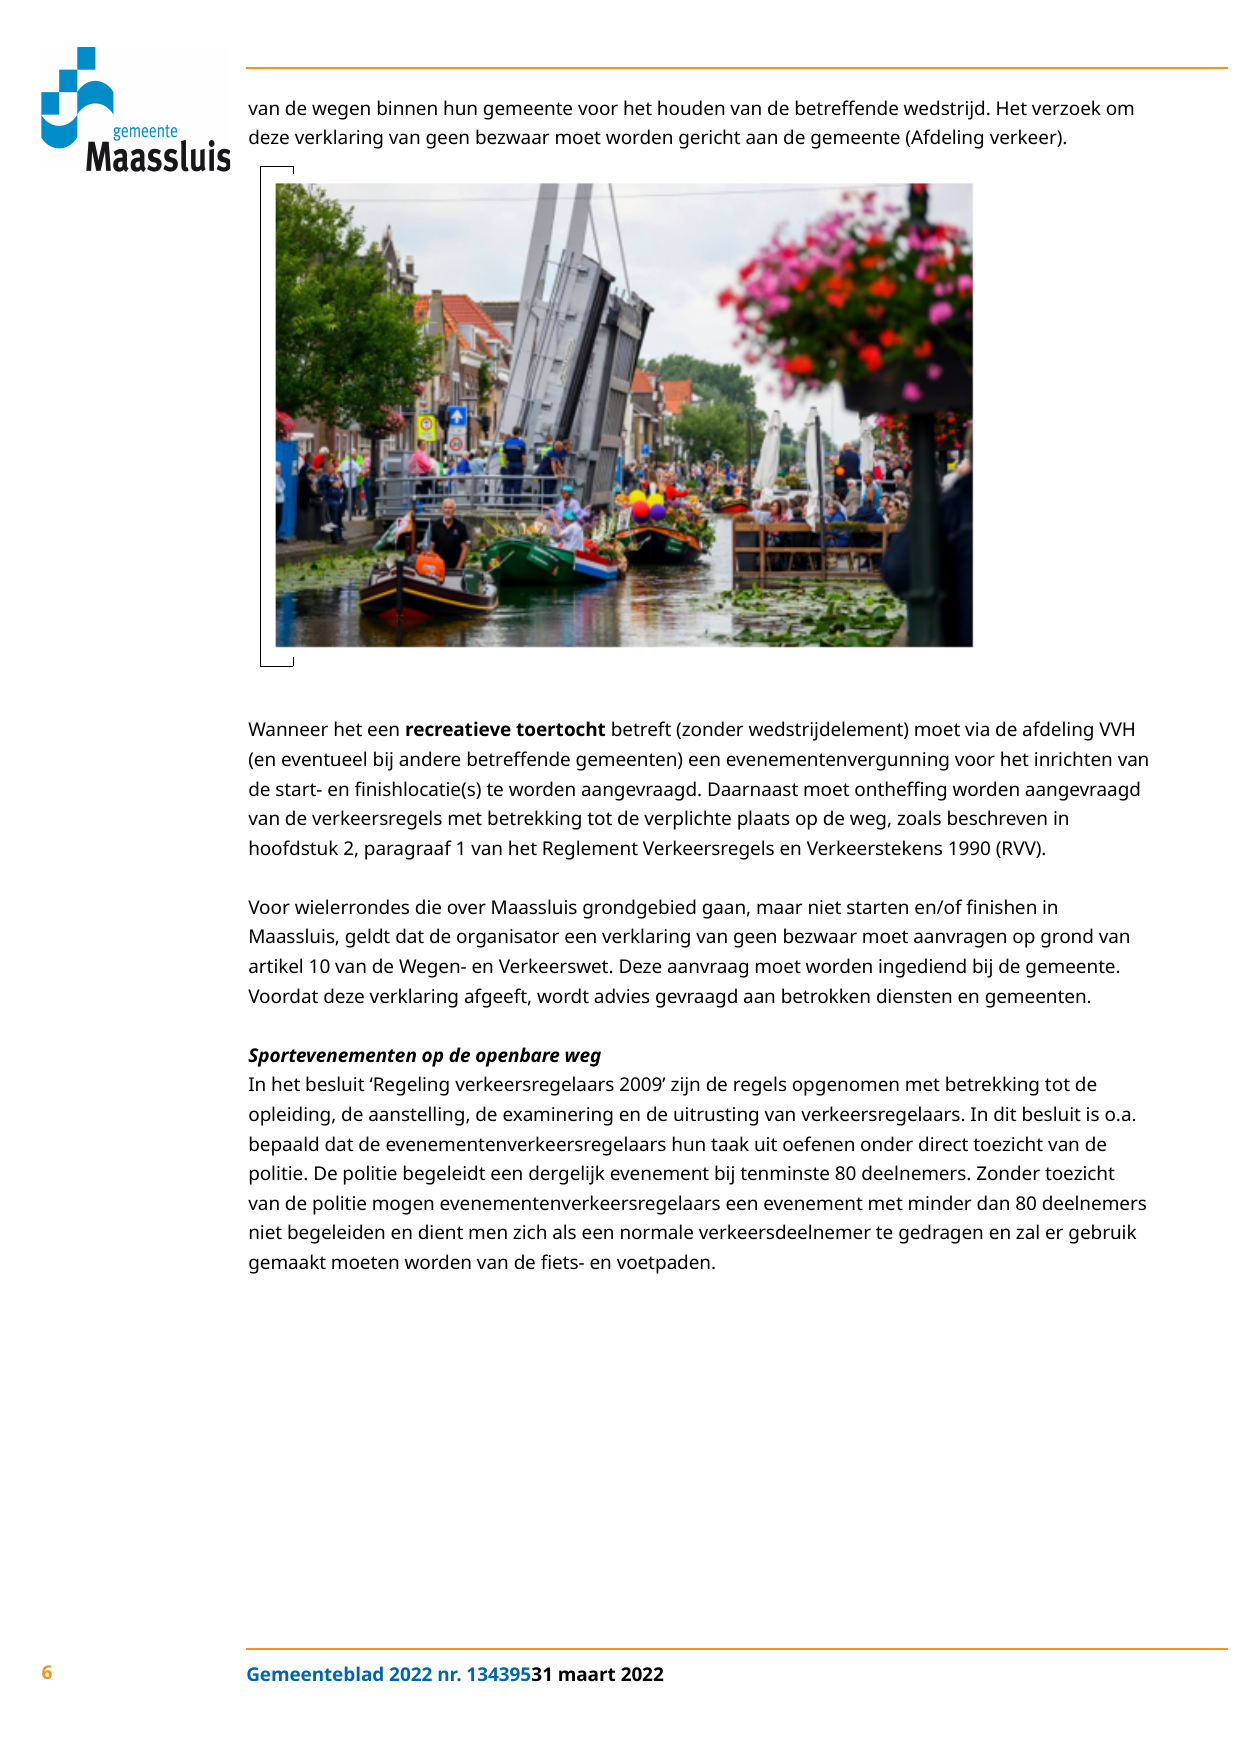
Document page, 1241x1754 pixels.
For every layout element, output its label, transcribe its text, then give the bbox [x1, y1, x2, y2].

text Sportevenementen op de openbare weg [248, 1042, 1152, 1068]
text van de wegen binnen hun gemeente voor het houden van de betreffende wedstrijd. Het verzoek om deze verklaring van geen bezwaar moet worden gericht aan de gemeente (Afdeling verkeer). [248, 95, 1152, 150]
picture [41, 47, 231, 172]
text Voor wielerrondes die over Maassluis grondgebied gaan, maar niet starten en/of finishen in Maassluis, geldt dat de organisator een verklaring van geen bezwaar moet aanvragen op grond van artikel 10 van de Wegen- en Verkeerswet. Deze aanvraag moet worden ingediend bij de gemeente. Voordat deze verklaring afgeeft, wordt advies gevraagd aan betrokken diensten en gemeenten. [248, 894, 1152, 1008]
text In het besluit ‘Regeling verkeersregelaars 2009’ zijn de regels opgenomen met betrekking tot de opleiding, de aanstelling, de examinering en de uitrusting van verkeersregelaars. In dit besluit is o.a. bepaald dat de evenementenverkeersregelaars hun taak uit oefenen onder direct toezicht van de politie. De politie begeleidt een dergelijk evenement bij tenminste 80 deelnemers. Zonder toezicht van de politie mogen evenementenverkeersregelaars een evenement met minder dan 80 deelnemers niet begeleiden en dient men zich als een normale verkeersdeelnemer te gedragen en zal er gebruik gemaakt moeten worden van de fiets- en voetpaden. [248, 1072, 1152, 1275]
picture [268, 174, 978, 657]
text Wanneer het een recreatieve toertocht betreft (zonder wedstrijdelement) moet via de afdeling VVH (en eventueel bij andere betreffende gemeenten) een evenementenvergunning voor het inrichten van de start- en finishlocatie(s) te worden aangevraagd. Daarnaast moet ontheffing worden aangevraagd van de verkeersregels met betrekking tot de verplichte plaats op de weg, zoals beschreven in hoofdstuk 2, paragraaf 1 van het Reglement Verkeersregels en Verkeerstekens 1990 (RVV). [248, 717, 1152, 861]
picture [41, 47, 77, 92]
